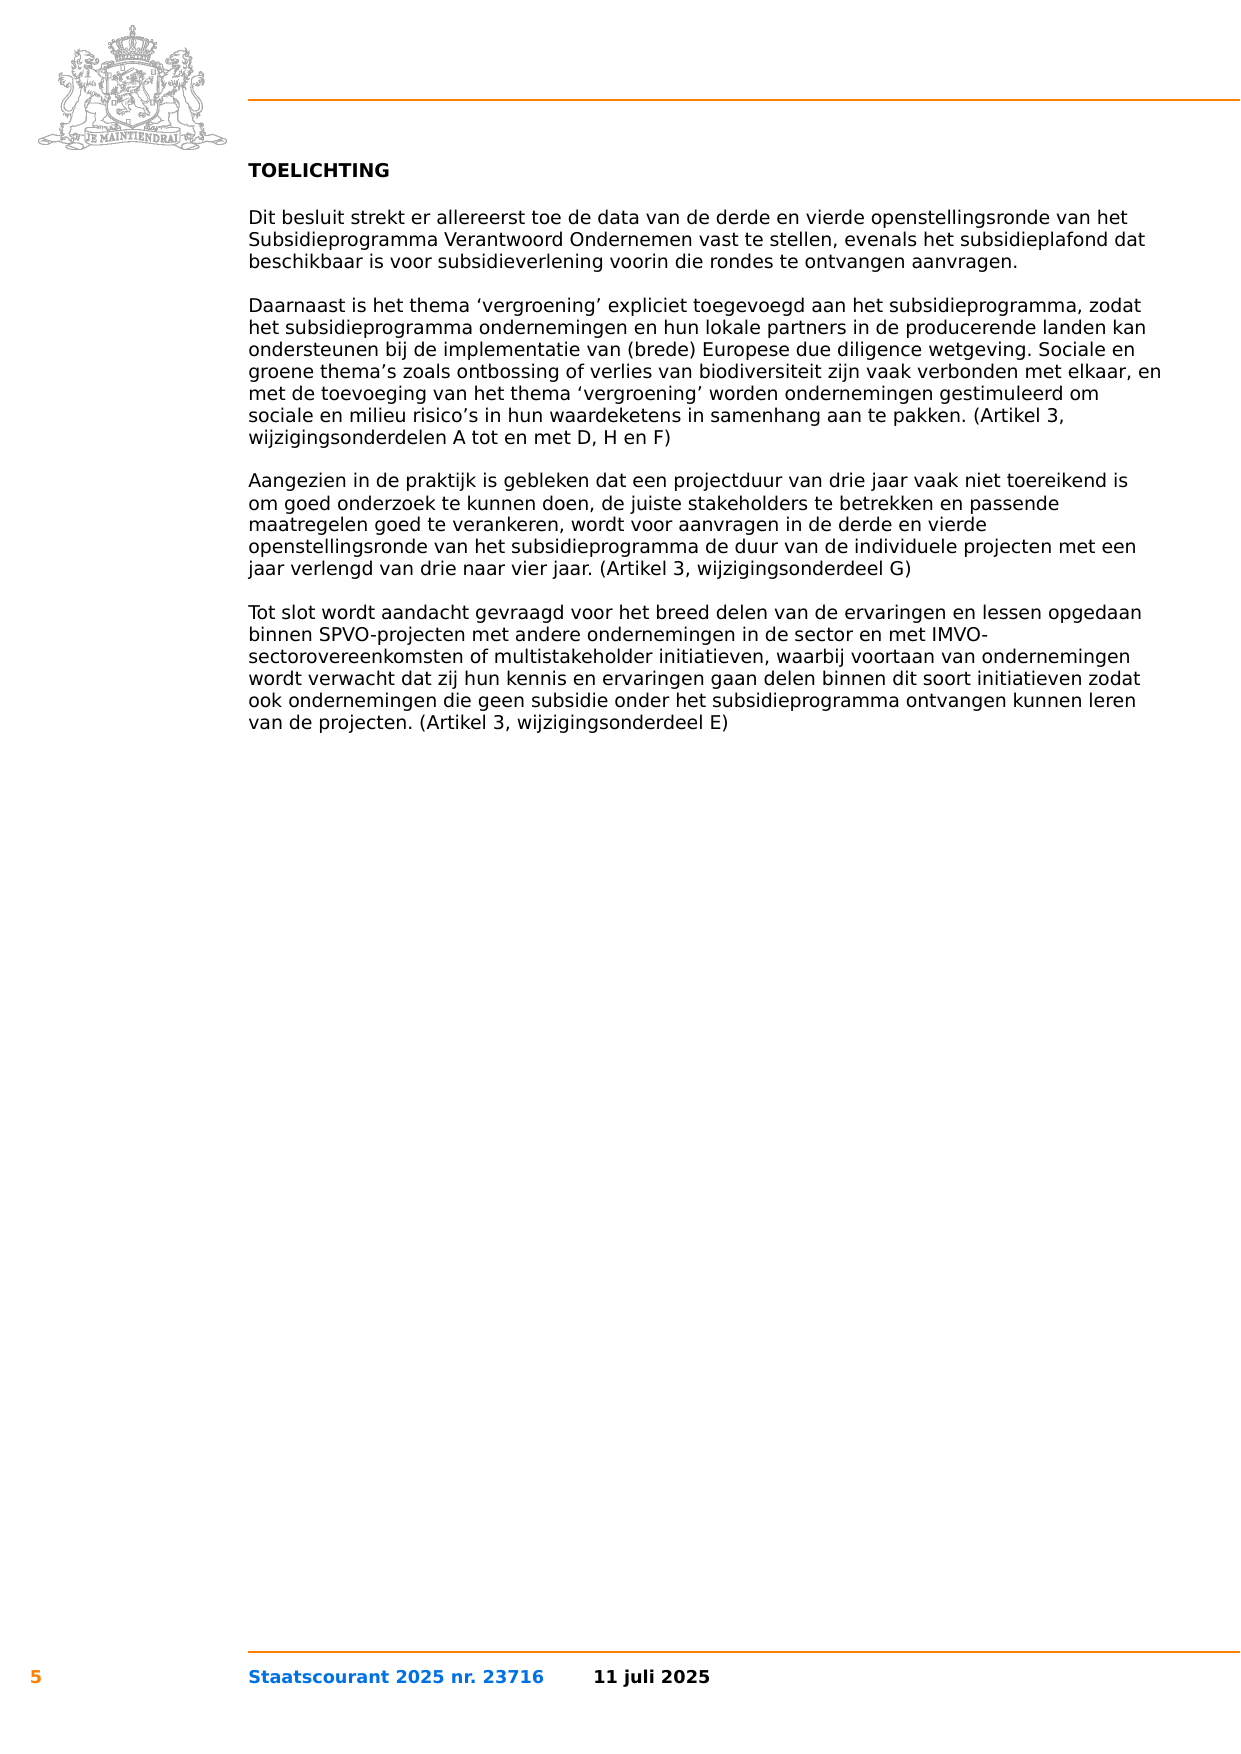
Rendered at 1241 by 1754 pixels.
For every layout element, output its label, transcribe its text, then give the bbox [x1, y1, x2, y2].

text Dit besluit strekt er allereerst toe de data van de derde en vierde openstellingsronde van het Subsidieprogramma Verantwoord Ondernemen vast te stellen, evenals het subsidieplafond dat beschikbaar is voor subsidieverlening voorin die rondes te ontvangen aanvragen. [248, 207, 1163, 273]
text Tot slot wordt aandacht gevraagd voor het breed delen van de ervaringen en lessen opgedaan binnen SPVO-projecten met andere ondernemingen in de sector en met IMVO-sectorovereenkomsten of multistakeholder initiatieven, waarbij voortaan van ondernemingen wordt verwacht dat zij hun kennis en ervaringen gaan delen binnen dit soort initiatieven zodat ook ondernemingen die geen subsidie onder het subsidieprogramma ontvangen kunnen leren van de projecten. (Artikel 3, wijzigingsonderdeel E) [248, 602, 1163, 734]
subtitle TOELICHTING [248, 160, 1163, 182]
text Daarnaast is het thema ‘vergroening’ expliciet toegevoegd aan het subsidieprogramma, zodat het subsidieprogramma ondernemingen en hun lokale partners in de producerende landen kan ondersteunen bij de implementatie van (brede) Europese due diligence wetgeving. Sociale en groene thema’s zoals ontbossing of verlies van biodiversiteit zijn vaak verbonden met elkaar, en met de toevoeging van het thema ‘vergroening’ worden ondernemingen gestimuleerd om sociale en milieu risico’s in hun waardeketens in samenhang aan te pakken. (Artikel 3, wijzigingsonderdelen A tot en met D, H en F) [248, 295, 1163, 448]
text Aangezien in de praktijk is gebleken dat een projectduur van drie jaar vaak niet toereikend is om goed onderzoek te kunnen doen, de juiste stakeholders te betrekken en passende maatregelen goed te verankeren, wordt voor aanvragen in de derde en vierde openstellingsronde van het subsidieprogramma de duur van de individuele projecten met een jaar verlengd van drie naar vier jaar. (Artikel 3, wijzigingsonderdeel G) [248, 470, 1163, 580]
picture [38, 25, 227, 150]
